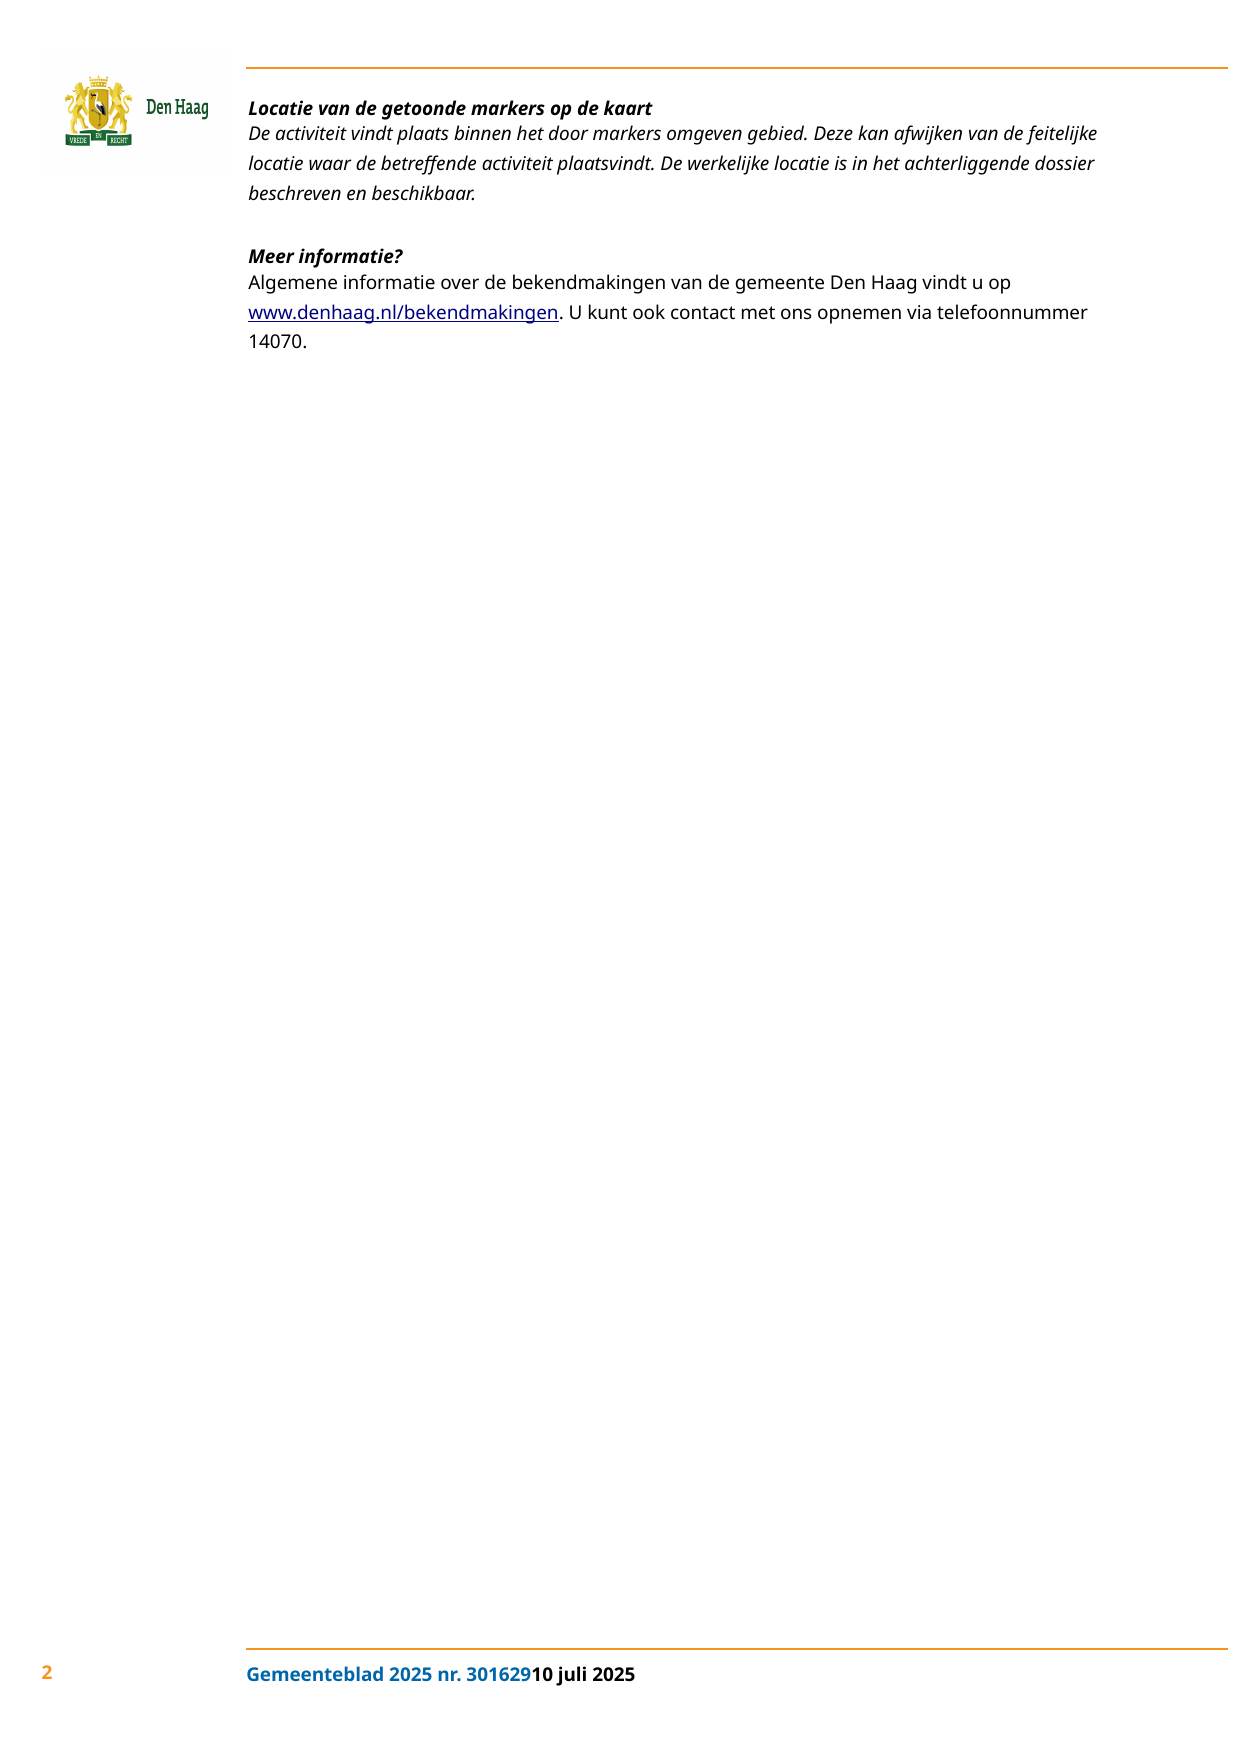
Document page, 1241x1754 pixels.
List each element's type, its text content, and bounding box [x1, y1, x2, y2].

text Algemene informatie over de bekendmakingen van de gemeente Den Haag vindt u op www.denhaag.nl/bekendmakingen. U kunt ook contact met ons opnemen via telefoonnummer 14070. [248, 269, 1152, 354]
text Meer informatie? [248, 244, 1152, 269]
text Locatie van de getoonde markers op de kaart [248, 95, 1152, 121]
picture [41, 47, 231, 172]
text De activiteit vindt plaats binnen het door markers omgeven gebied. Deze kan afwijken van de feitelijke locatie waar de betreffende activiteit plaatsvindt. De werkelijke locatie is in het achterliggende dossier beschreven en beschikbaar. [248, 121, 1152, 205]
